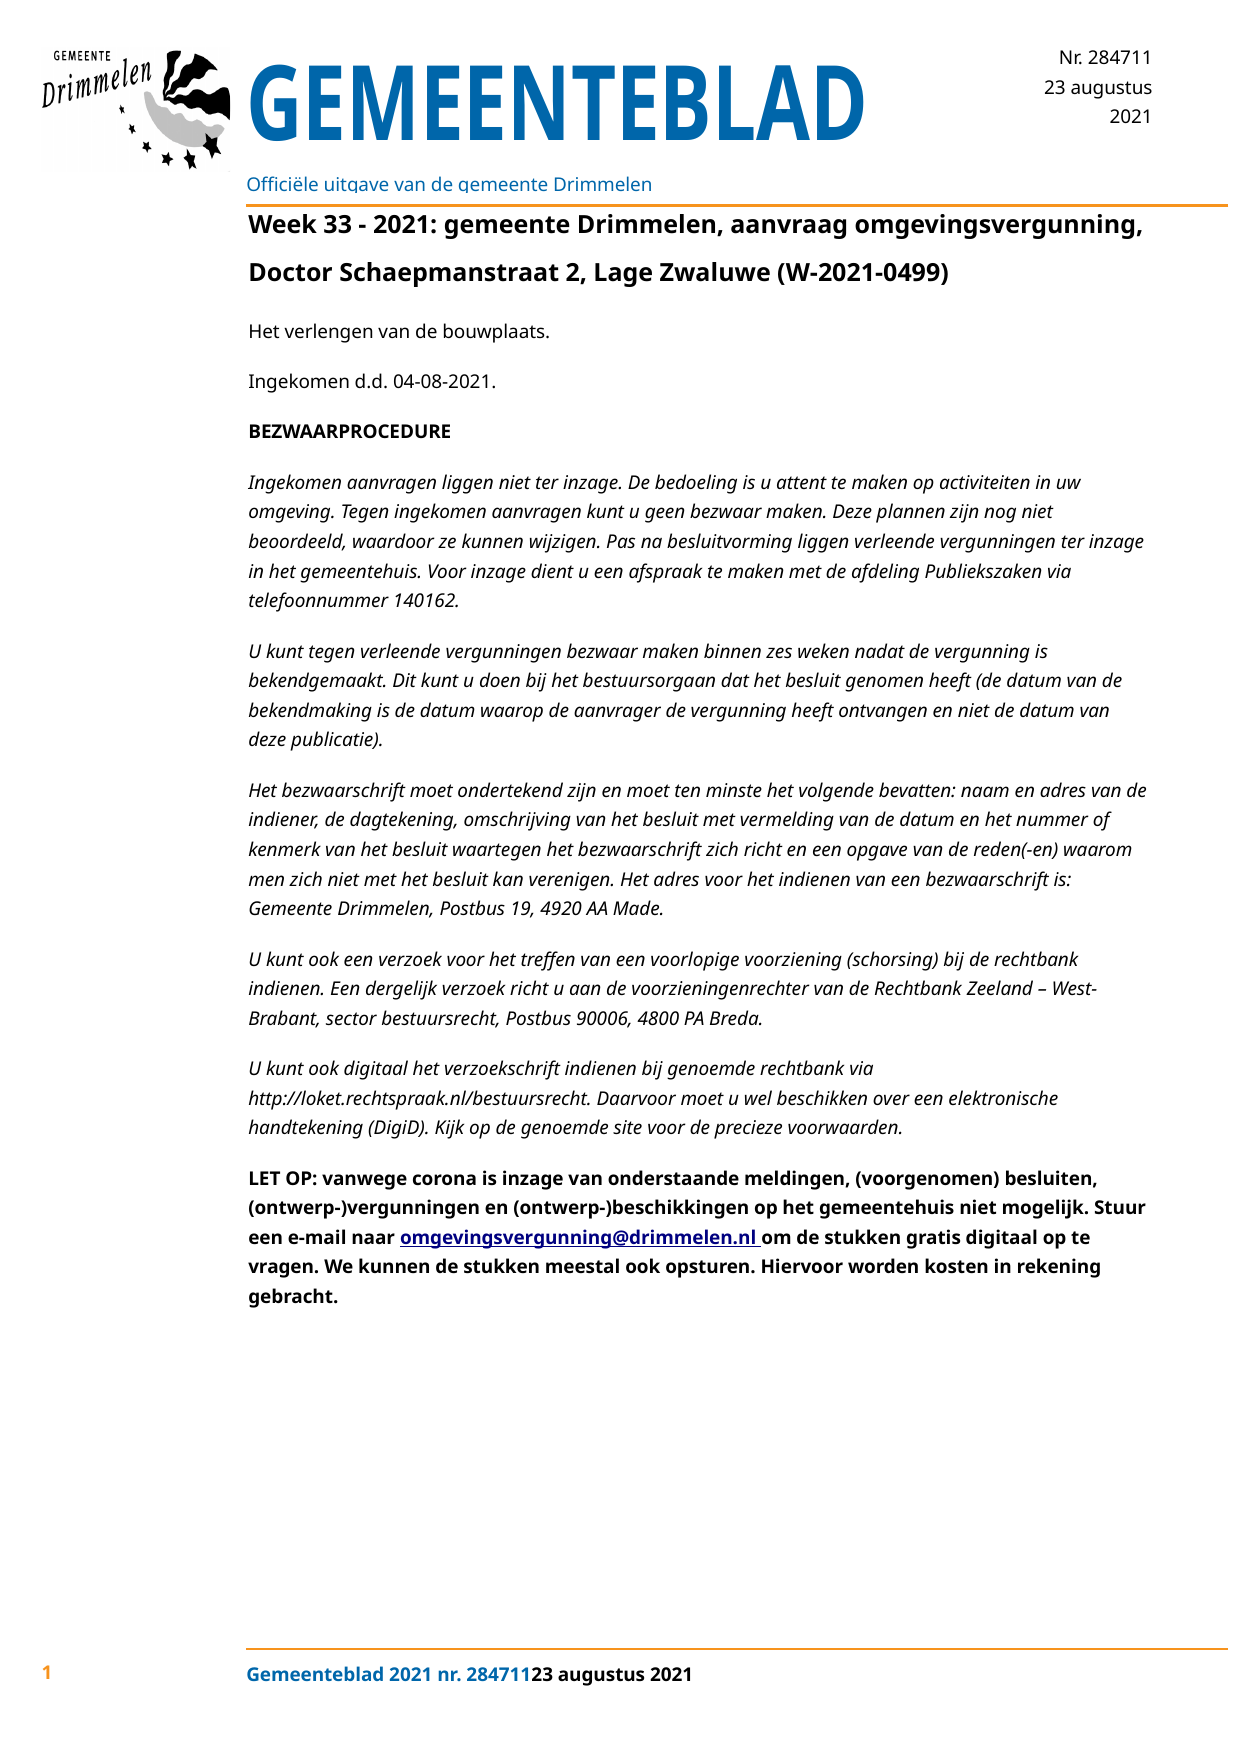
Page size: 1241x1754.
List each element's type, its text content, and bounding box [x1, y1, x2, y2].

text U kunt tegen verleende vergunningen bezwaar maken binnen zes weken nadat de vergunning is bekendgemaakt. Dit kunt u doen bij het bestuursorgaan dat het besluit genomen heeft (de datum van de bekendmaking is de datum waarop de aanvrager de vergunning heeft ontvangen en niet de datum van deze publicatie). [248, 638, 1152, 752]
text BEZWAARPROCEDURE [248, 419, 1152, 444]
picture [41, 47, 231, 172]
text Het verlengen van de bouwplaats. [248, 318, 1152, 344]
text Ingekomen aanvragen liggen niet ter inzage. De bedoeling is u attent te maken op activiteiten in uw omgeving. Tegen ingekomen aanvragen kunt u geen bezwaar maken. Deze plannen zijn nog niet beoordeeld, waardoor ze kunnen wijzigen. Pas na besluitvorming liggen verleende vergunningen ter inzage in het gemeentehuis. Voor inzage dient u een afspraak te maken met de afdeling Publiekszaken via telefoonnummer 140162. [248, 469, 1152, 613]
text U kunt ook een verzoek voor het treffen van een voorlopige voorziening (schorsing) bij de rechtbank indienen. Een dergelijk verzoek richt u aan de voorzieningenrechter van de Rechtbank Zeeland – West-Brabant, sector bestuursrecht, Postbus 90006, 4800 PA Breda. [248, 946, 1152, 1031]
text Het bezwaarschrift moet ondertekend zijn en moet ten minste het volgende bevatten: naam en adres van de indiener, de dagtekening, omschrijving van het besluit met vermelding van de datum en het nummer of kenmerk van het besluit waartegen het bezwaarschrift zich richt en een opgave van de reden(-en) waarom men zich niet met het besluit kan verenigen. Het adres voor het indienen van een bezwaarschrift is: Gemeente Drimmelen, Postbus 19, 4920 AA Made. [248, 777, 1152, 921]
text Week 33 - 2021: gemeente Drimmelen, aanvraag omgevingsvergunning, Doctor Schaepmanstraat 2, Lage Zwaluwe (W-2021-0499) [248, 207, 1152, 288]
text LET OP: vanwege corona is inzage van onderstaande meldingen, (voorgenomen) besluiten, (ontwerp-)vergunningen en (ontwerp-)beschikkingen op het gemeentehuis niet mogelijk. Stuur een e-mail naar omgevingsvergunning@drimmelen.nl om de stukken gratis digitaal op te vragen. We kunnen de stukken meestal ook opsturen. Hiervoor worden kosten in rekening gebracht. [248, 1165, 1152, 1309]
text U kunt ook digitaal het verzoekschrift indienen bij genoemde rechtbank via http://loket.rechtspraak.nl/bestuursrecht. Daarvoor moet u wel beschikken over een elektronische handtekening (DigiD). Kijk op de genoemde site voor de precieze voorwaarden. [248, 1055, 1152, 1140]
text Ingekomen d.d. 04-08-2021. [248, 368, 1152, 394]
